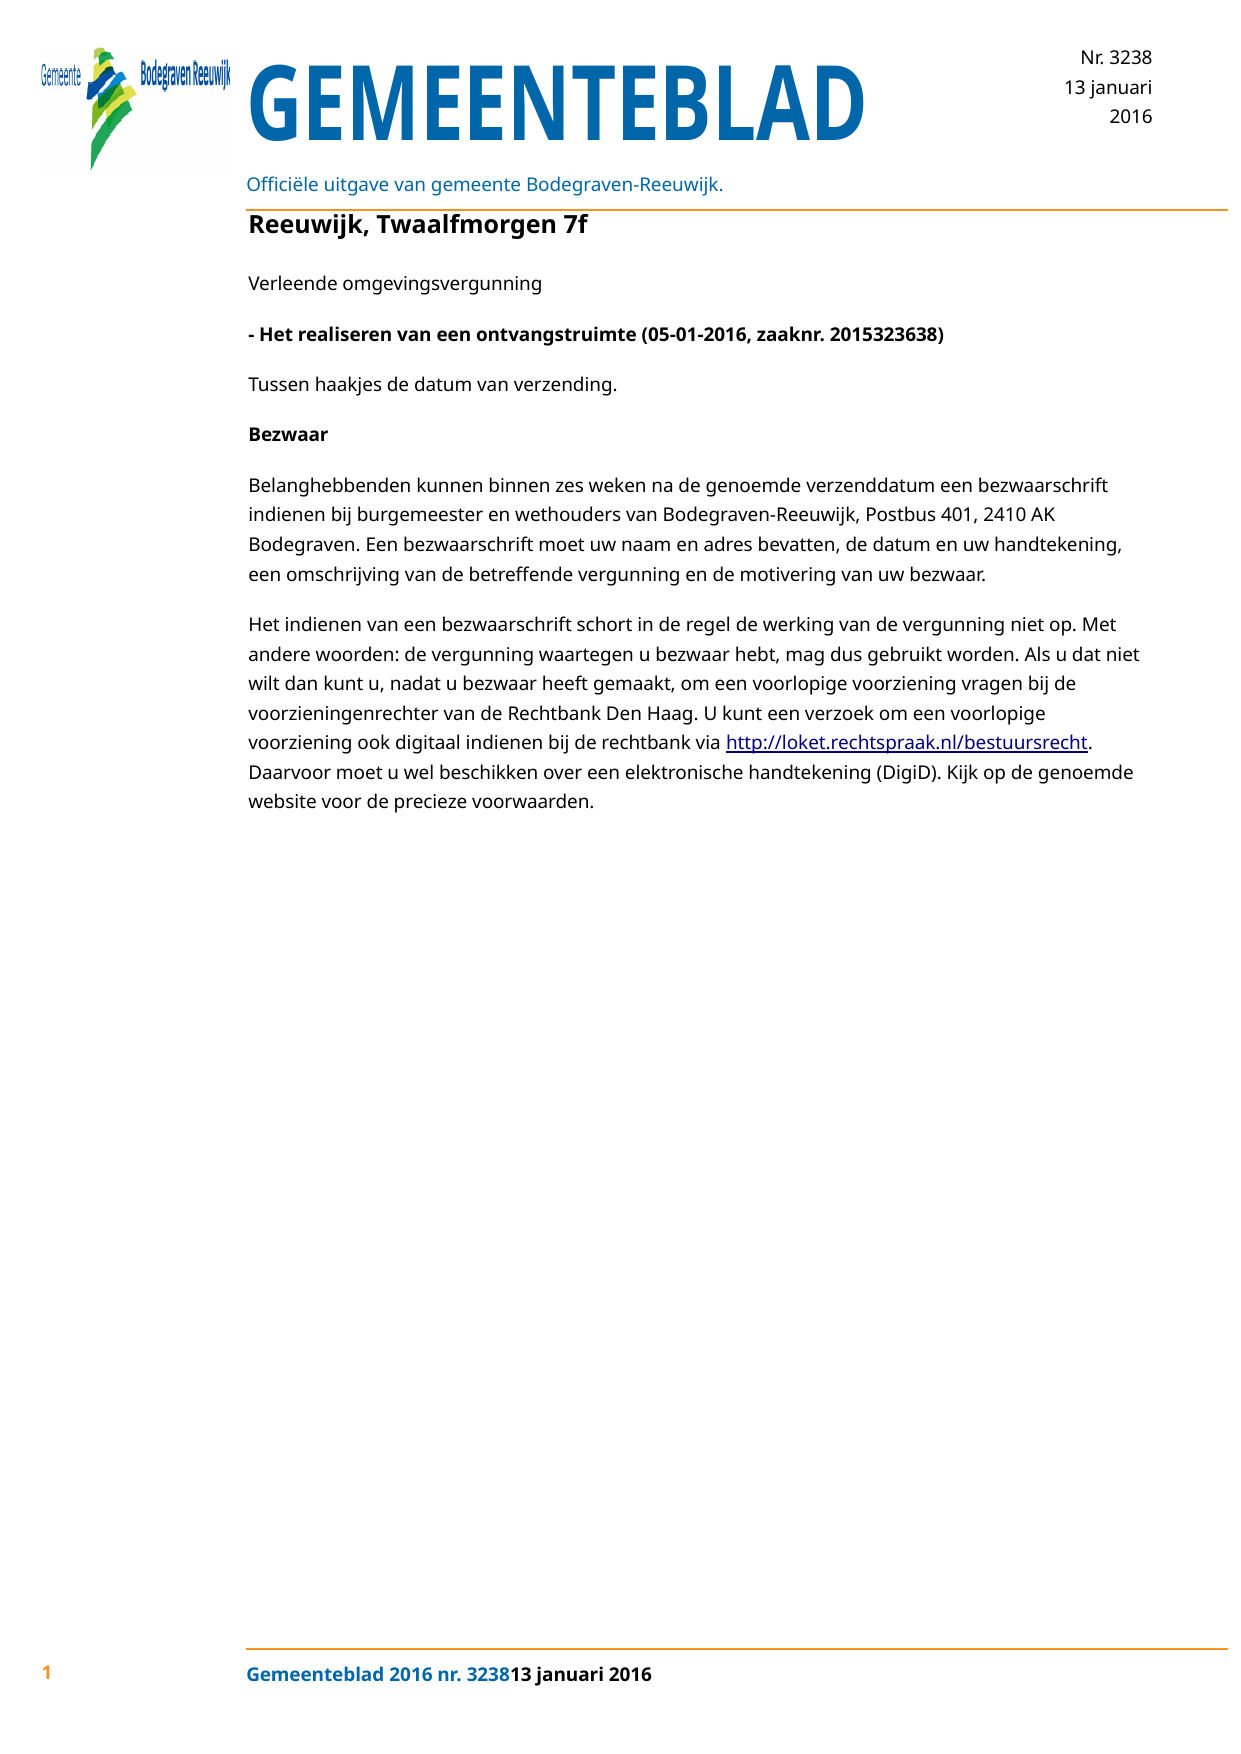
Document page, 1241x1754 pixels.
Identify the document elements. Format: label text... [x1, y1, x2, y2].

text Reeuwijk, Twaalfmorgen 7f [248, 211, 1152, 241]
text - Het realiseren van een ontvangstruimte (05‑01‑2016, zaaknr. 2015323638) [248, 321, 1152, 346]
text Verleende omgevingsvergunning [248, 270, 1152, 296]
text Het indienen van een bezwaarschrift schort in de regel de werking van de vergunning niet op. Met andere woorden: de vergunning waartegen u bezwaar hebt, mag dus gebruikt worden. Als u dat niet wilt dan kunt u, nadat u bezwaar heeft gemaakt, om een voorlopige voorziening vragen bij de voorzieningenrechter van de Rechtbank Den Haag. U kunt een verzoek om een voorlopige voorziening ook digitaal indienen bij de rechtbank via http://loket.rechtspraak.nl/bestuursrecht. Daarvoor moet u wel beschikken over een elektronische handtekening (DigiD). Kijk op de genoemde website voor de precieze voorwaarden. [248, 611, 1152, 814]
text Tussen haakjes de datum van verzending. [248, 371, 1152, 397]
text Bezwaar [248, 422, 1152, 447]
text Belanghebbenden kunnen binnen zes weken na de genoemde verzenddatum een bezwaarschrift indienen bij burgemeester en wethouders van Bodegraven-Reeuwijk, Postbus 401, 2410 AK Bodegraven. Een bezwaarschrift moet uw naam en adres bevatten, de datum en uw handtekening, een omschrijving van de betreffende vergunning en de motivering van uw bezwaar. [248, 472, 1152, 586]
picture [41, 47, 231, 172]
